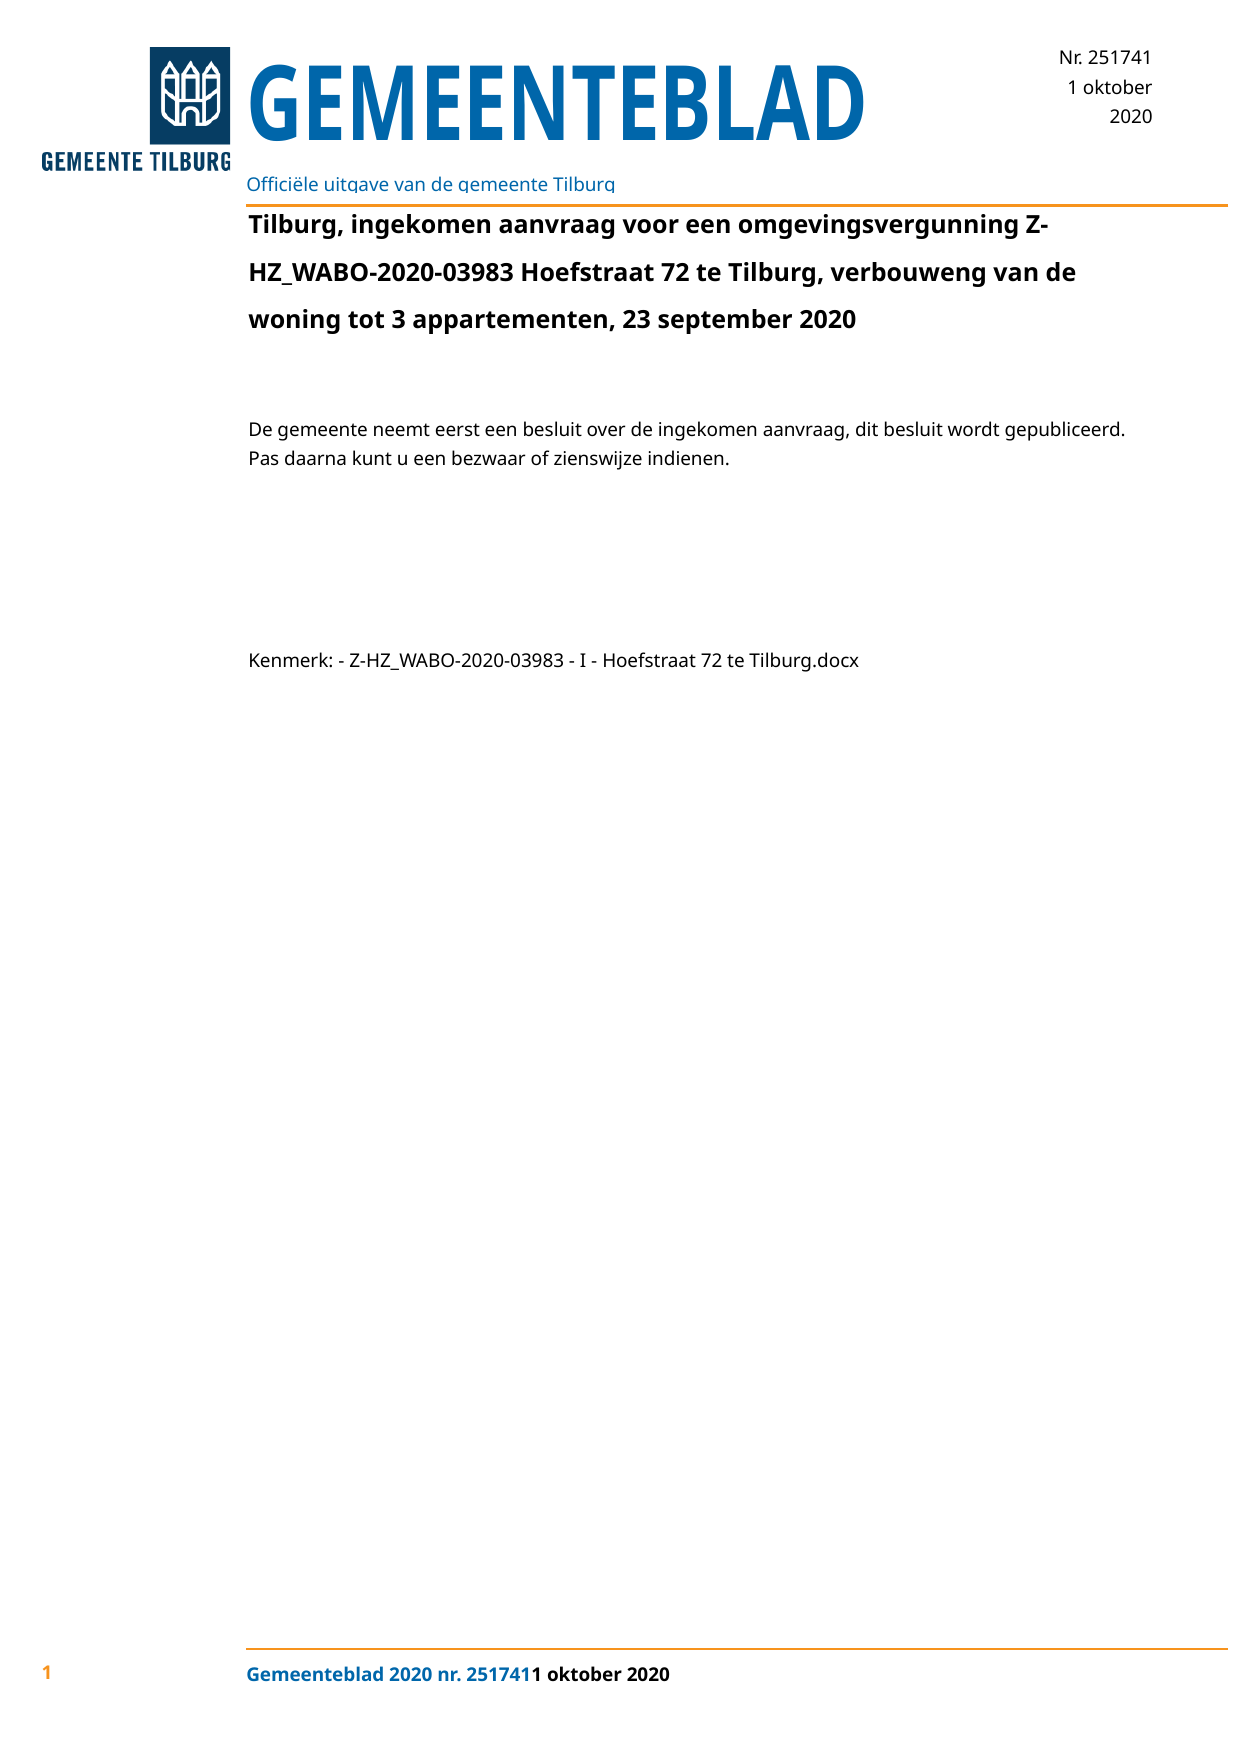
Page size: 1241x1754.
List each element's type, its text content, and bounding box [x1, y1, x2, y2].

text Tilburg, ingekomen aanvraag voor een omgevingsvergunning Z-HZ_WABO-2020-03983 Hoefstraat 72 te Tilburg, verbouweng van de woning tot 3 appartementen, 23 september 2020 [248, 207, 1152, 336]
text Kenmerk: - Z-HZ_WABO-2020-03983 - I - Hoefstraat 72 te Tilburg.docx [248, 647, 1152, 673]
text De gemeente neemt eerst een besluit over de ingekomen aanvraag, dit besluit wordt gepubliceerd. Pas daarna kunt u een bezwaar of zienswijze indienen. [248, 416, 1152, 471]
picture [41, 47, 231, 172]
